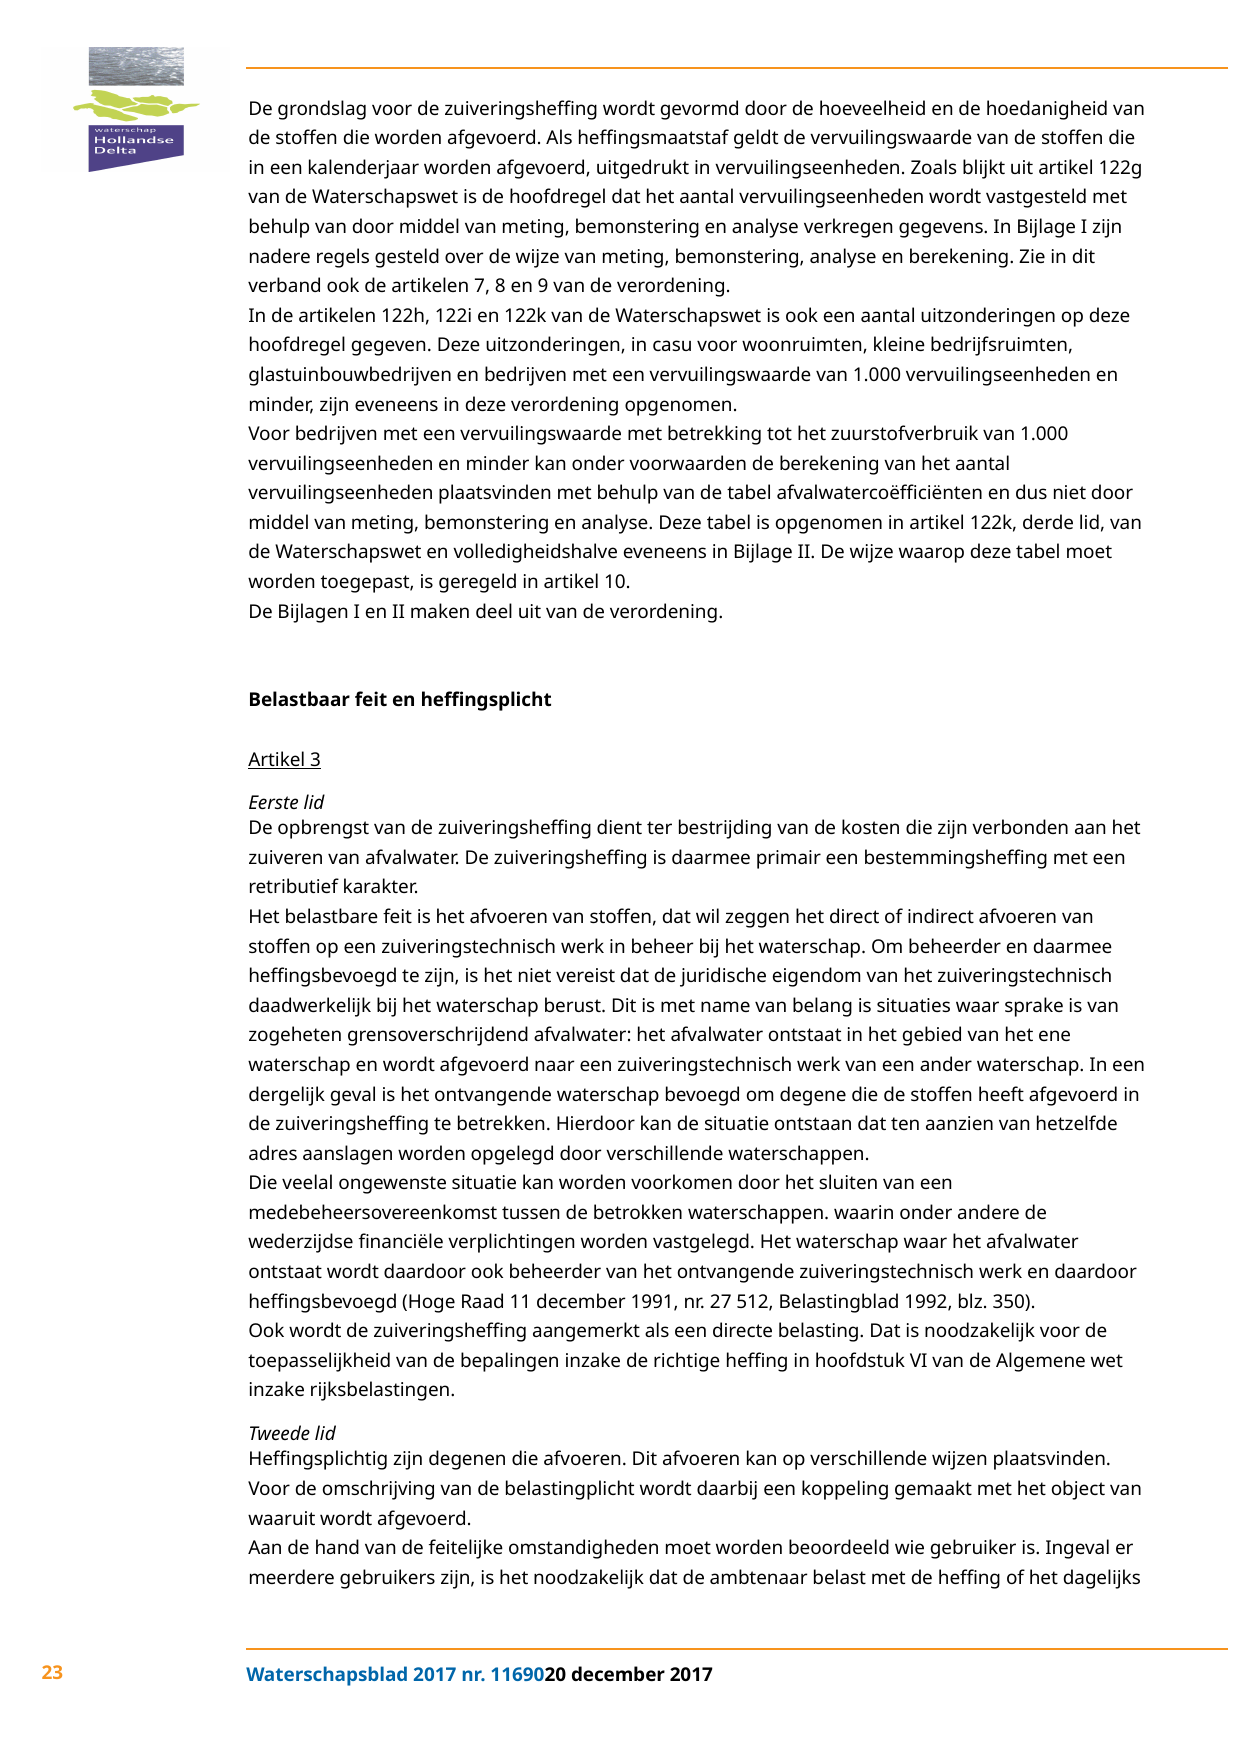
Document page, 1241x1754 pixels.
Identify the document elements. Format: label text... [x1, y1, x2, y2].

text De opbrengst van de zuiveringsheffing dient ter bestrijding van de kosten die zijn verbonden aan het zuiveren van afvalwater. De zuiveringsheffing is daarmee primair een bestemmingsheffing met een retributief karakter. [248, 814, 1152, 899]
text De grondslag voor de zuiveringsheffing wordt gevormd door de hoeveelheid en de hoedanigheid van de stoffen die worden afgevoerd. Als heffingsmaatstaf geldt de vervuilingswaarde van de stoffen die in een kalenderjaar worden afgevoerd, uitgedrukt in vervuilingseenheden. Zoals blijkt uit artikel 122g van de Waterschapswet is de hoofdregel dat het aantal vervuilingseenheden wordt vastgesteld met behulp van door middel van meting, bemonstering en analyse verkregen gegevens. In Bijlage I zijn nadere regels gesteld over de wijze van meting, bemonstering, analyse en berekening. Zie in dit verband ook de artikelen 7, 8 en 9 van de verordening. [248, 95, 1152, 298]
text Aan de hand van de feitelijke omstandigheden moet worden beoordeeld wie gebruiker is. Ingeval er meerdere gebruikers zijn, is het noodzakelijk dat de ambtenaar belast met de heffing of het dagelijks [248, 1534, 1152, 1589]
text Voor bedrijven met een vervuilingswaarde met betrekking tot het zuurstofverbruik van 1.000 vervuilingseenheden en minder kan onder voorwaarden de berekening van het aantal vervuilingseenheden plaatsvinden met behulp van de tabel afvalwatercoëfficiënten en dus niet door middel van meting, bemonstering en analyse. Deze tabel is opgenomen in artikel 122k, derde lid, van de Waterschapswet en volledigheidshalve eveneens in Bijlage II. De wijze waarop deze tabel moet worden toegepast, is geregeld in artikel 10. [248, 420, 1152, 594]
text Belastbaar feit en heffingsplicht [248, 687, 1152, 712]
text Eerste lid [248, 789, 1152, 814]
text Heffingsplichtig zijn degenen die afvoeren. Dit afvoeren kan op verschillende wijzen plaatsvinden. Voor de omschrijving van de belastingplicht wordt daarbij een koppeling gemaakt met het object van waaruit wordt afgevoerd. [248, 1446, 1152, 1530]
text In de artikelen 122h, 122i en 122k van de Waterschapswet is ook een aantal uitzonderingen op deze hoofdregel gegeven. Deze uitzonderingen, in casu voor woonruimten, kleine bedrijfsruimten, glastuinbouwbedrijven en bedrijven met een vervuilingswaarde van 1.000 vervuilingseenheden en minder, zijn eveneens in deze verordening opgenomen. [248, 302, 1152, 416]
text Ook wordt de zuiveringsheffing aangemerkt als een directe belasting. Dat is noodzakelijk voor de toepasselijkheid van de bepalingen inzake de richtige heffing in hoofdstuk VI van de Algemene wet inzake rijksbelastingen. [248, 1317, 1152, 1402]
text Tweede lid [248, 1420, 1152, 1446]
text Het belastbare feit is het afvoeren van stoffen, dat wil zeggen het direct of indirect afvoeren van stoffen op een zuiveringstechnisch werk in beheer bij het waterschap. Om beheerder en daarmee heffingsbevoegd te zijn, is het niet vereist dat de juridische eigendom van het zuiveringstechnisch daadwerkelijk bij het waterschap berust. Dit is met name van belang is situaties waar sprake is van zogeheten grensoverschrijdend afvalwater: het afvalwater ontstaat in het gebied van het ene waterschap en wordt afgevoerd naar een zuiveringstechnisch werk van een ander waterschap. In een dergelijk geval is het ontvangende waterschap bevoegd om degene die de stoffen heeft afgevoerd in de zuiveringsheffing te betrekken. Hierdoor kan de situatie ontstaan dat ten aanzien van hetzelfde adres aanslagen worden opgelegd door verschillende waterschappen. [248, 903, 1152, 1166]
picture [41, 47, 231, 172]
text Die veelal ongewenste situatie kan worden voorkomen door het sluiten van een medebeheersovereenkomst tussen de betrokken waterschappen. waarin onder andere de wederzijdse financiële verplichtingen worden vastgelegd. Het waterschap waar het afvalwater ontstaat wordt daardoor ook beheerder van het ontvangende zuiveringstechnisch werk en daardoor heffingsbevoegd (Hoge Raad 11 december 1991, nr. 27 512, Belastingblad 1992, blz. 350). [248, 1169, 1152, 1314]
text Artikel 3 [248, 746, 1152, 771]
text De Bijlagen I en II maken deel uit van de verordening. [248, 598, 1152, 623]
